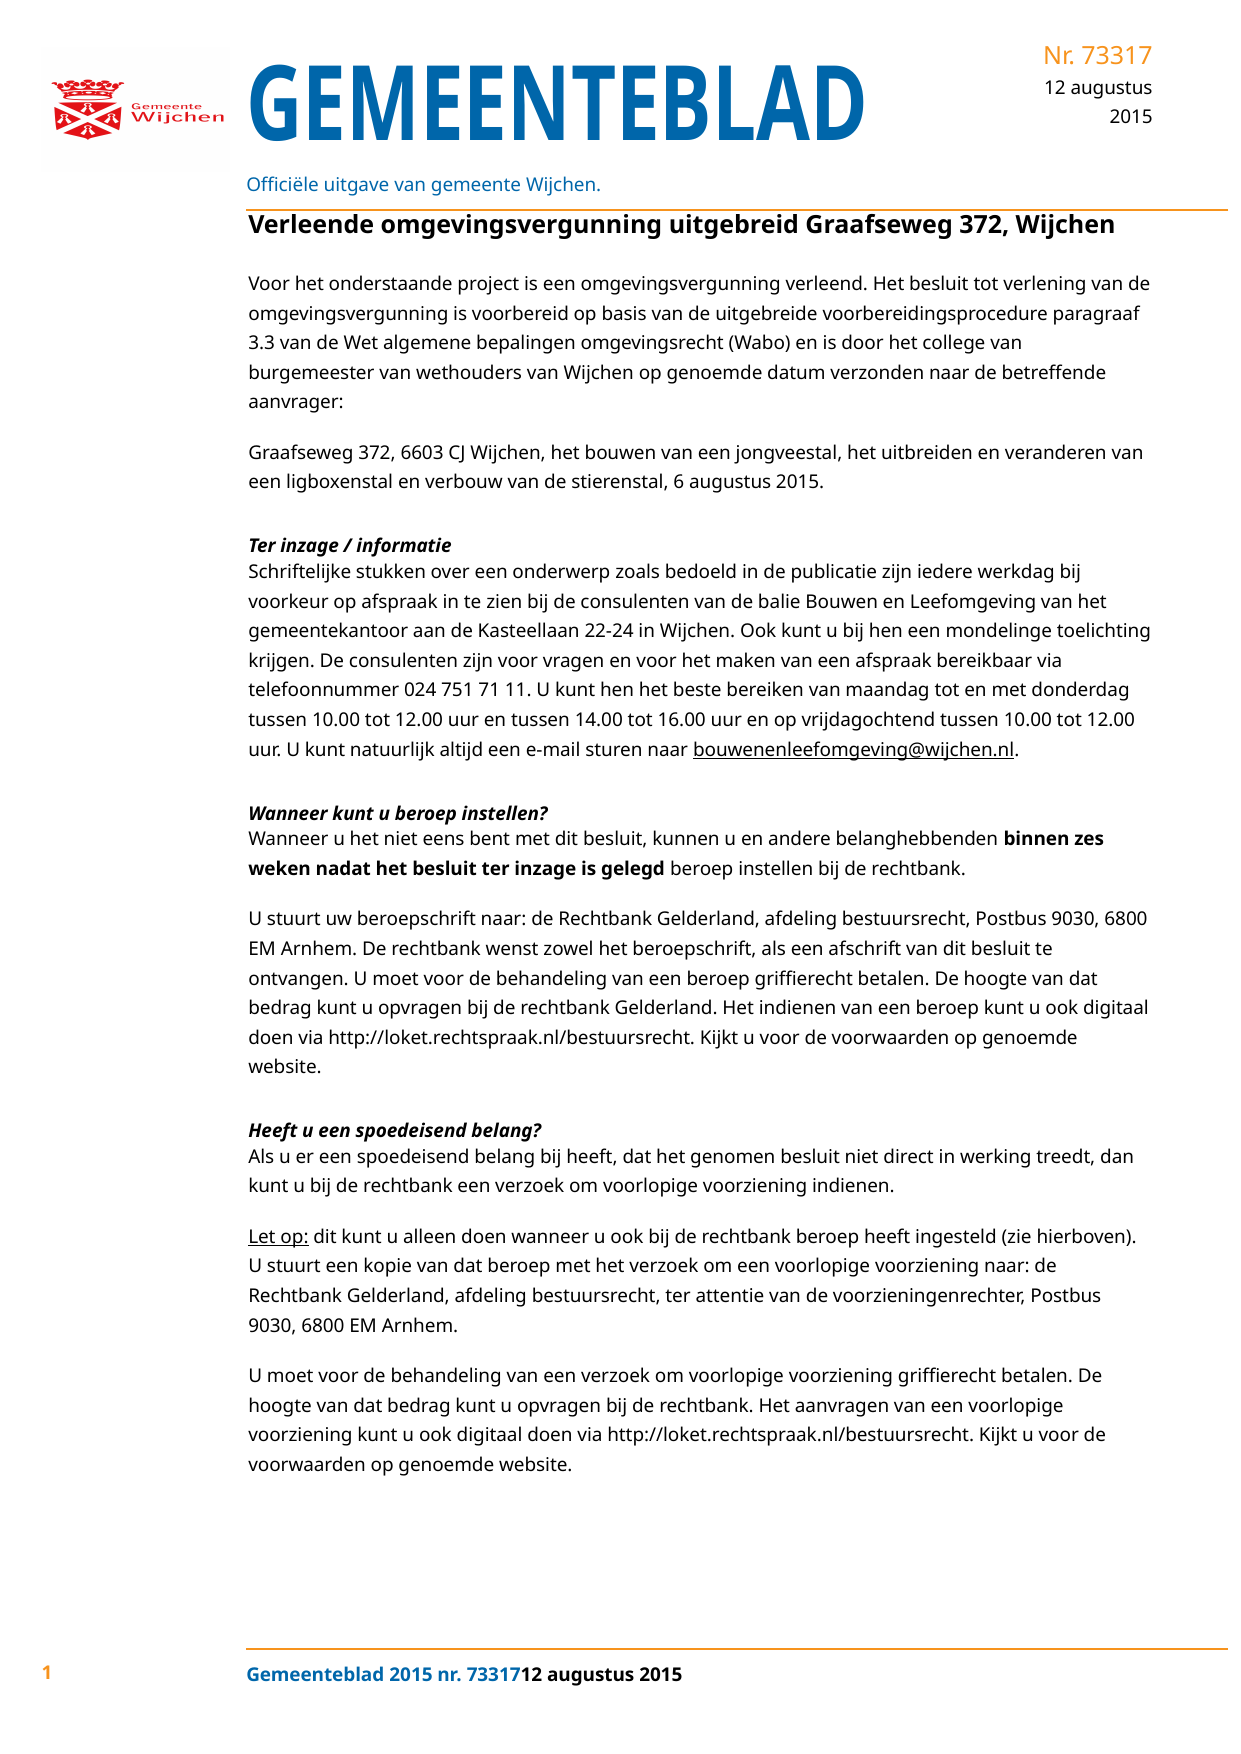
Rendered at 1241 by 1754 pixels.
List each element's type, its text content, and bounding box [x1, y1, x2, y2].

text Wanneer kunt u beroep instellen? [248, 800, 1152, 826]
text Schriftelijke stukken over een onderwerp zoals bedoeld in de publicatie zijn iedere werkdag bij voorkeur op afspraak in te zien bij de consulenten van de balie Bouwen en Leefomgeving van het gemeentekantoor aan de Kasteellaan 22-24 in Wijchen. Ook kunt u bij hen een mondelinge toelichting krijgen. De consulenten zijn voor vragen en voor het maken van een afspraak bereikbaar via telefoonnummer 024 751 71 11. U kunt hen het beste bereiken van maandag tot en met donderdag tussen 10.00 tot 12.00 uur en tussen 14.00 tot 16.00 uur en op vrijdagochtend tussen 10.00 tot 12.00 uur. U kunt natuurlijk altijd een e-mail sturen naar bouwenenleefomgeving@wijchen.nl. [248, 558, 1152, 762]
text Voor het onderstaande project is een omgevingsvergunning verleend. Het besluit tot verlening van de omgevingsvergunning is voorbereid op basis van de uitgebreide voorbereidingsprocedure paragraaf 3.3 van de Wet algemene bepalingen omgevingsrecht (Wabo) en is door het college van burgemeester van wethouders van Wijchen op genoemde datum verzonden naar de betreffende aanvrager: [248, 270, 1152, 414]
text Verleende omgevingsvergunning uitgebreid Graafseweg 372, Wijchen [248, 211, 1152, 241]
text Heeft u een spoedeisend belang? [248, 1117, 1152, 1143]
text Ter inzage / informatie [248, 533, 1152, 558]
text U stuurt uw beroepschrift naar: de Rechtbank Gelderland, afdeling bestuursrecht, Postbus 9030, 6800 EM Arnhem. De rechtbank wenst zowel het beroepschrift, als een afschrift van dit besluit te ontvangen. U moet voor de behandeling van een beroep griffierecht betalen. De hoogte van dat bedrag kunt u opvragen bij de rechtbank Gelderland. Het indienen van een beroep kunt u ook digitaal doen via http://loket.rechtspraak.nl/bestuursrecht. Kijkt u voor de voorwaarden op genoemde website. [248, 906, 1152, 1079]
text U moet voor de behandeling van een verzoek om voorlopige voorziening griffierecht betalen. De hoogte van dat bedrag kunt u opvragen bij de rechtbank. Het aanvragen van een voorlopige voorziening kunt u ook digitaal doen via http://loket.rechtspraak.nl/bestuursrecht. Kijkt u voor de voorwaarden op genoemde website. [248, 1362, 1152, 1477]
text Wanneer u het niet eens bent met dit besluit, kunnen u en andere belanghebbenden binnen zes weken nadat het besluit ter inzage is gelegd beroep instellen bij de rechtbank. [248, 826, 1152, 881]
picture [41, 47, 231, 172]
text Graafseweg 372, 6603 CJ Wijchen, het bouwen van een jongveestal, het uitbreiden en veranderen van een ligboxenstal en verbouw van de stierenstal, 6 augustus 2015. [248, 439, 1152, 494]
text Als u er een spoedeisend belang bij heeft, dat het genomen besluit niet direct in werking treedt, dan kunt u bij de rechtbank een verzoek om voorlopige voorziening indienen. [248, 1143, 1152, 1198]
text Let op: dit kunt u alleen doen wanneer u ook bij de rechtbank beroep heeft ingesteld (zie hierboven). U stuurt een kopie van dat beroep met het verzoek om een voorlopige voorziening naar: de Rechtbank Gelderland, afdeling bestuursrecht, ter attentie van de voorzieningenrechter, Postbus 9030, 6800 EM Arnhem. [248, 1223, 1152, 1338]
